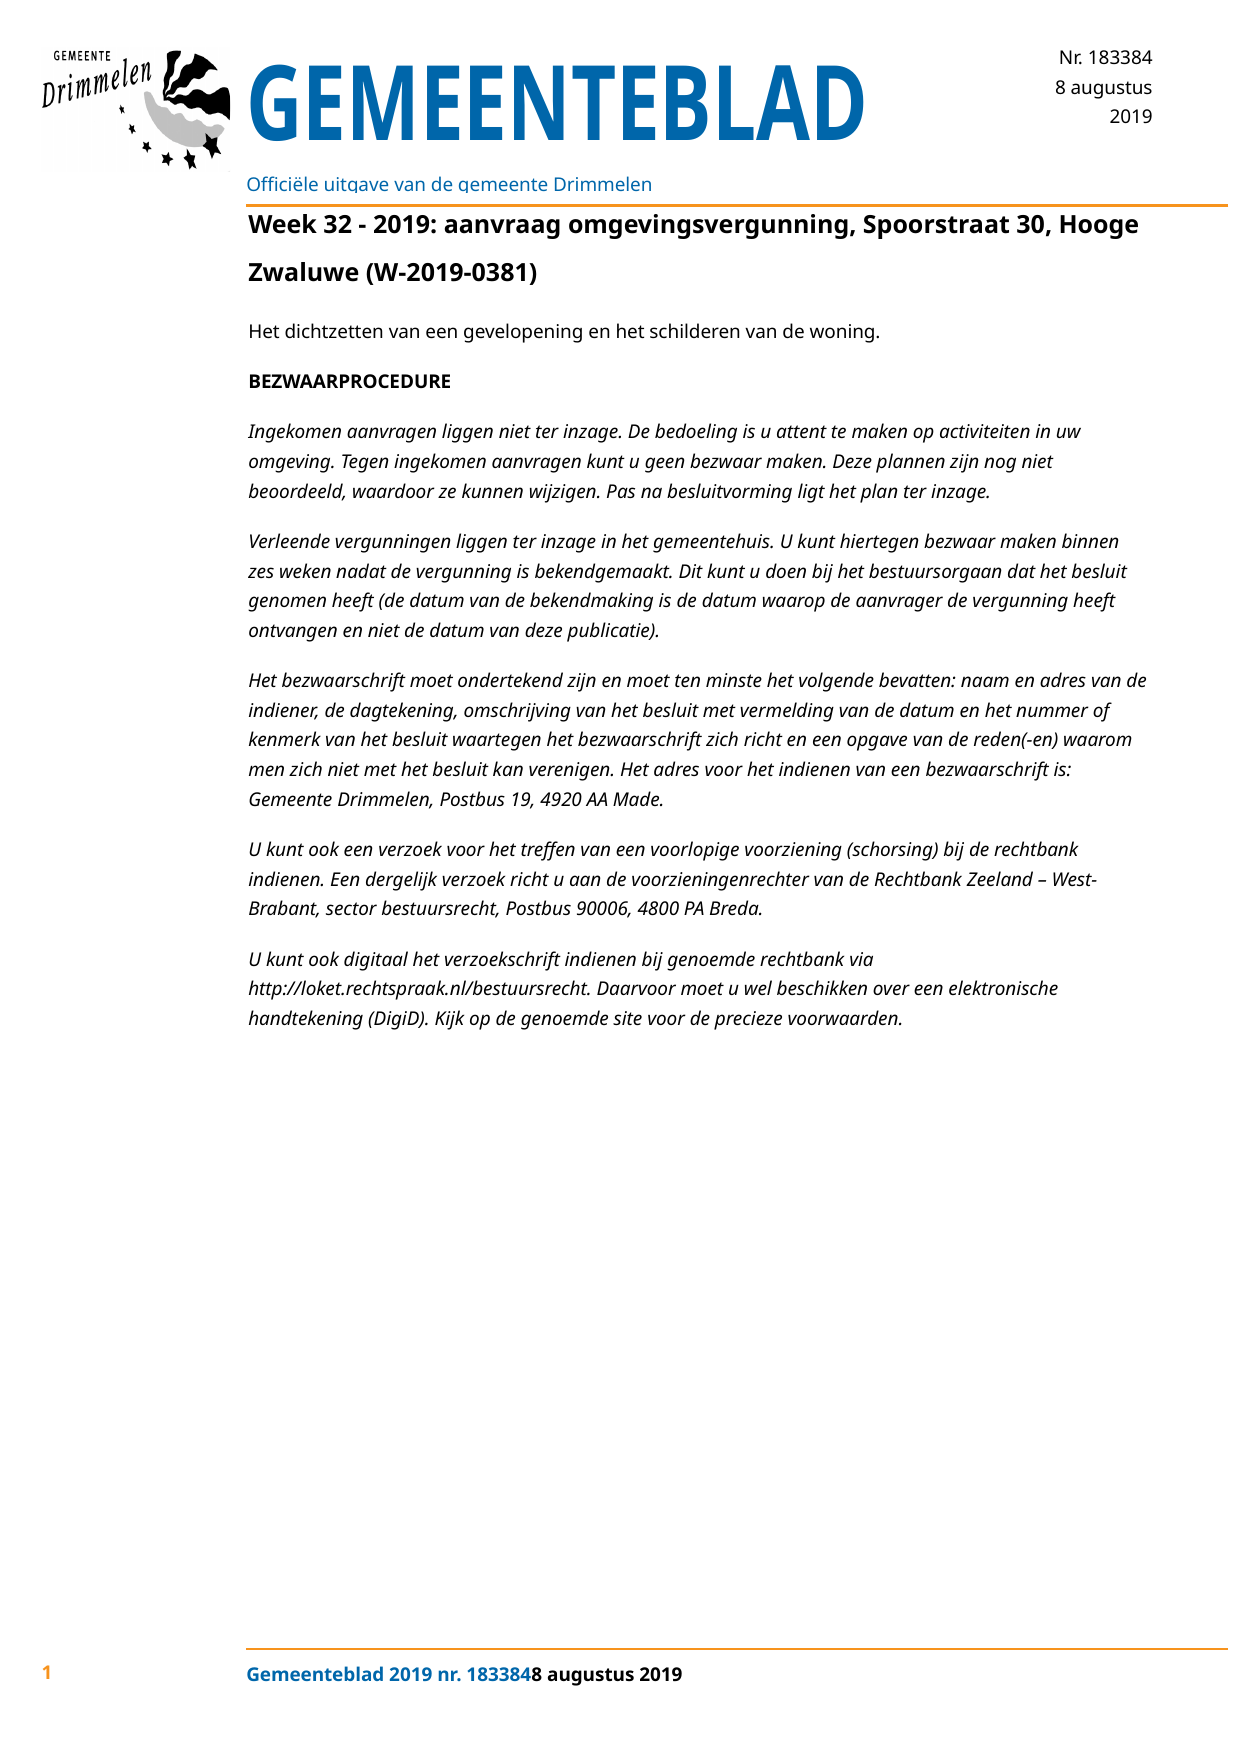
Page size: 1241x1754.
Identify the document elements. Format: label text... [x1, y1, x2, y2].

picture [41, 47, 231, 172]
text Het bezwaarschrift moet ondertekend zijn en moet ten minste het volgende bevatten: naam en adres van de indiener, de dagtekening, omschrijving van het besluit met vermelding van de datum en het nummer of kenmerk van het besluit waartegen het bezwaarschrift zich richt en een opgave van de reden(-en) waarom men zich niet met het besluit kan verenigen. Het adres voor het indienen van een bezwaarschrift is: Gemeente Drimmelen, Postbus 19, 4920 AA Made. [248, 667, 1152, 812]
text U kunt ook digitaal het verzoekschrift indienen bij genoemde rechtbank via http://loket.rechtspraak.nl/bestuursrecht. Daarvoor moet u wel beschikken over een elektronische handtekening (DigiD). Kijk op de genoemde site voor de precieze voorwaarden. [248, 946, 1152, 1031]
text BEZWAARPROCEDURE [248, 368, 1152, 394]
text Week 32 - 2019: aanvraag omgevingsvergunning, Spoorstraat 30, Hooge Zwaluwe (W-2019-0381) [248, 207, 1152, 288]
text Het dichtzetten van een gevelopening en het schilderen van de woning. [248, 318, 1152, 344]
text Verleende vergunningen liggen ter inzage in het gemeentehuis. U kunt hiertegen bezwaar maken binnen zes weken nadat de vergunning is bekendgemaakt. Dit kunt u doen bij het bestuursorgaan dat het besluit genomen heeft (de datum van de bekendmaking is de datum waarop de aanvrager de vergunning heeft ontvangen en niet de datum van deze publicatie). [248, 528, 1152, 643]
text U kunt ook een verzoek voor het treffen van een voorlopige voorziening (schorsing) bij de rechtbank indienen. Een dergelijk verzoek richt u aan de voorzieningenrechter van de Rechtbank Zeeland – West-Brabant, sector bestuursrecht, Postbus 90006, 4800 PA Breda. [248, 836, 1152, 921]
text Ingekomen aanvragen liggen niet ter inzage. De bedoeling is u attent te maken op activiteiten in uw omgeving. Tegen ingekomen aanvragen kunt u geen bezwaar maken. Deze plannen zijn nog niet beoordeeld, waardoor ze kunnen wijzigen. Pas na besluitvorming ligt het plan ter inzage. [248, 419, 1152, 504]
